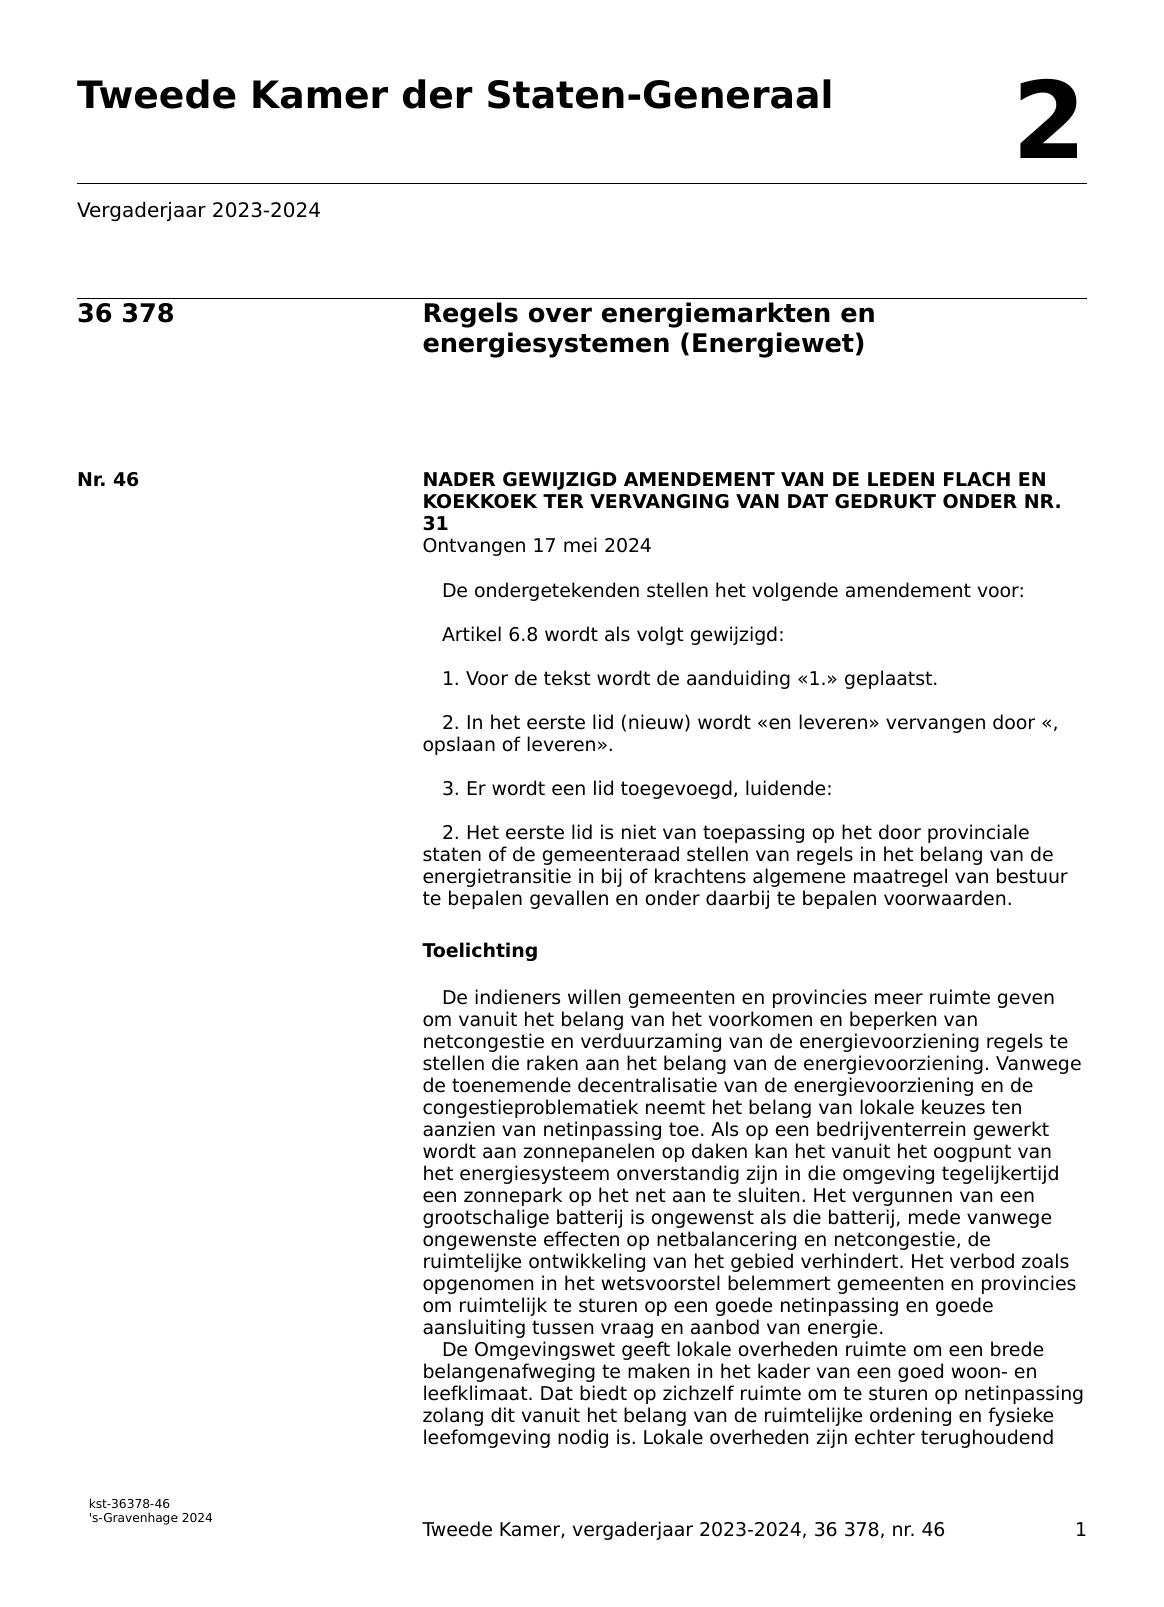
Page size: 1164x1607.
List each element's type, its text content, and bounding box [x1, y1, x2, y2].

text De ondergetekenden stellen het volgende amendement voor: [422, 579, 1087, 601]
subtitle 36 378 Regels over energiemarkten en energiesystemen (Energiewet) [77, 299, 1087, 358]
text 's-Gravenhage 2024 [88, 1511, 323, 1525]
text De Omgevingswet geeft lokale overheden ruimte om een brede belangenafweging te maken in het kader van een goed woon- en leefklimaat. Dat biedt op zichzelf ruimte om te sturen op netinpassing zolang dit vanuit het belang van de ruimtelijke ordening en fysieke leefomgeving nodig is. Lokale overheden zijn echter terughoudend [422, 1339, 1087, 1449]
subtitle Nr. 46 NADER GEWIJZIGD AMENDEMENT VAN DE LEDEN FLACH EN KOEKKOEK TER VERVANGING VAN DAT GEDRUKT ONDER NR. 31 [77, 469, 1087, 535]
text Ontvangen 17 mei 2024 [422, 535, 1087, 557]
table_cell Vergaderjaar 2023-2024 [77, 184, 1087, 298]
text 3. Er wordt een lid toegevoegd, luidende: [422, 778, 1087, 800]
table_header Tweede Kamer der Staten-Generaal [77, 59, 886, 183]
text Artikel 6.8 wordt als volgt gewijzigd: [422, 624, 1087, 646]
text kst-36378-46 [88, 1497, 323, 1511]
text De indieners willen gemeenten en provincies meer ruimte geven om vanuit het belang van het voorkomen en beperken van netcongestie en verduurzaming van de energievoorziening regels te stellen die raken aan het belang van de energievoorziening. Vanwege de toenemende decentralisatie van de energievoorziening en de congestieproblematiek neemt het belang van lokale keuzes ten aanzien van netinpassing toe. Als op een bedrijventerrein gewerkt wordt aan zonnepanelen op daken kan het vanuit het oogpunt van het energiesysteem onverstandig zijn in die omgeving tegelijkertijd een zonnepark op het net aan te sluiten. Het vergunnen van een grootschalige batterij is ongewenst als die batterij, mede vanwege ongewenste effecten op netbalancering en netcongestie, de ruimtelijke ontwikkeling van het gebied verhindert. Het verbod zoals opgenomen in het wetsvoorstel belemmert gemeenten en provincies om ruimtelijk te sturen op een goede netinpassing en goede aansluiting tussen vraag en aanbod van energie. [422, 987, 1087, 1339]
subtitle Toelichting [422, 940, 1087, 962]
table_header 2 [886, 59, 1087, 183]
text 2. In het eerste lid (nieuw) wordt «en leveren» vervangen door «, opslaan of leveren». [422, 712, 1087, 756]
text 1. Voor de tekst wordt de aanduiding «1.» geplaatst. [422, 668, 1087, 690]
text 2. Het eerste lid is niet van toepassing op het door provinciale staten of de gemeenteraad stellen van regels in het belang van de energietransitie in bij of krachtens algemene maatregel van bestuur te bepalen gevallen en onder daarbij te bepalen voorwaarden. [422, 822, 1087, 910]
